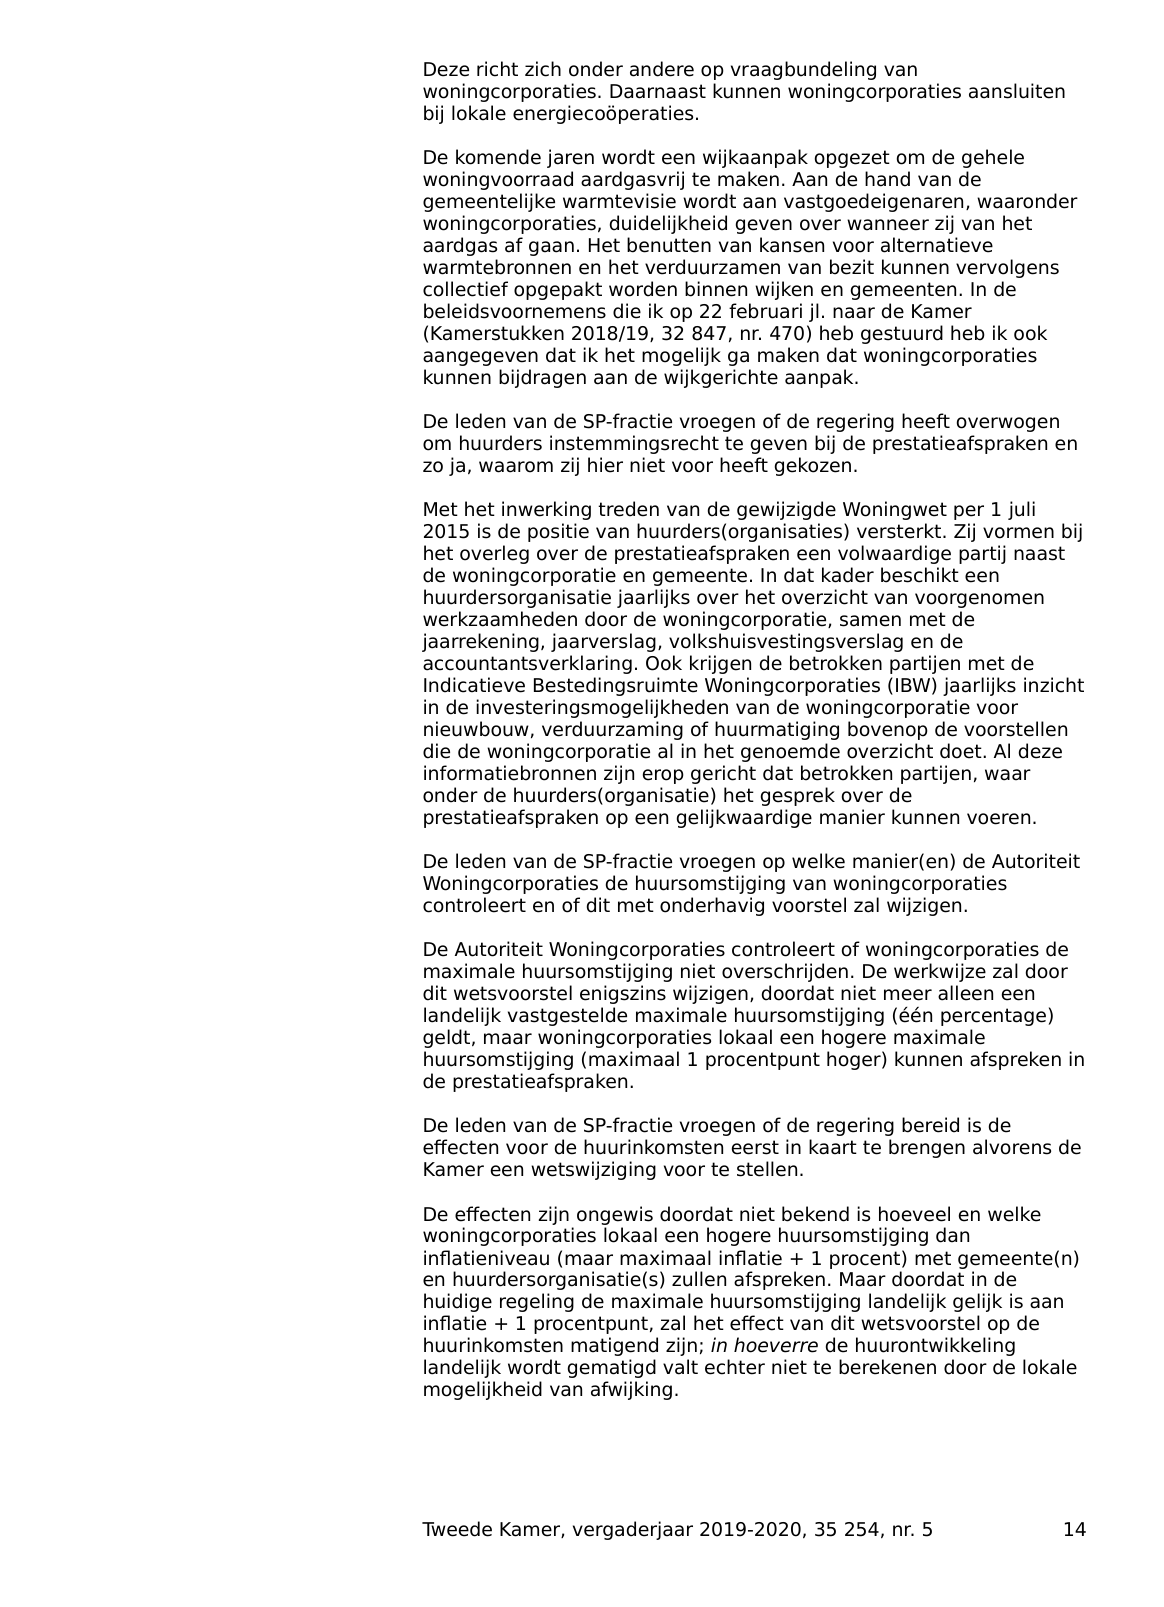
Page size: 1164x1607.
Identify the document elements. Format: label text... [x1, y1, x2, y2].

text De leden van de SP-fractie vroegen op welke manier(en) de Autoriteit Woningcorporaties de huursomstijging van woningcorporaties controleert en of dit met onderhavig voorstel zal wijzigen. [422, 851, 1087, 917]
text Deze richt zich onder andere op vraagbundeling van woningcorporaties. Daarnaast kunnen woningcorporaties aansluiten bij lokale energiecoöperaties. [422, 59, 1087, 125]
text De leden van de SP-fractie vroegen of de regering bereid is de effecten voor de huurinkomsten eerst in kaart te brengen alvorens de Kamer een wetswijziging voor te stellen. [422, 1115, 1087, 1181]
text Met het inwerking treden van de gewijzigde Woningwet per 1 juli 2015 is de positie van huurders(organisaties) versterkt. Zij vormen bij het overleg over de prestatieafspraken een volwaardige partij naast de woningcorporatie en gemeente. In dat kader beschikt een huurdersorganisatie jaarlijks over het overzicht van voorgenomen werkzaamheden door de woningcorporatie, samen met de jaarrekening, jaarverslag, volkshuisvestingsverslag en de accountantsverklaring. Ook krijgen de betrokken partijen met de Indicatieve Bestedingsruimte Woningcorporaties (IBW) jaarlijks inzicht in de investeringsmogelijkheden van de woningcorporatie voor nieuwbouw, verduurzaming of huurmatiging bovenop de voorstellen die de woningcorporatie al in het genoemde overzicht doet. Al deze informatiebronnen zijn erop gericht dat betrokken partijen, waar onder de huurders(organisatie) het gesprek over de prestatieafspraken op een gelijkwaardige manier kunnen voeren. [422, 499, 1087, 829]
text De komende jaren wordt een wijkaanpak opgezet om de gehele woningvoorraad aardgasvrij te maken. Aan de hand van de gemeentelijke warmtevisie wordt aan vastgoedeigenaren, waaronder woningcorporaties, duidelijkheid geven over wanneer zij van het aardgas af gaan. Het benutten van kansen voor alternatieve warmtebronnen en het verduurzamen van bezit kunnen vervolgens collectief opgepakt worden binnen wijken en gemeenten. In de beleidsvoornemens die ik op 22 februari jl. naar de Kamer (Kamerstukken 2018/19, 32 847, nr. 470) heb gestuurd heb ik ook aangegeven dat ik het mogelijk ga maken dat woningcorporaties kunnen bijdragen aan de wijkgerichte aanpak. [422, 147, 1087, 389]
text De effecten zijn ongewis doordat niet bekend is hoeveel en welke woningcorporaties lokaal een hogere huursomstijging dan inflatieniveau (maar maximaal inflatie + 1 procent) met gemeente(n) en huurdersorganisatie(s) zullen afspreken. Maar doordat in de huidige regeling de maximale huursomstijging landelijk gelijk is aan inflatie + 1 procentpunt, zal het effect van dit wetsvoorstel op de huurinkomsten matigend zijn; in hoeverre de huurontwikkeling landelijk wordt gematigd valt echter niet te berekenen door de lokale mogelijkheid van afwijking. [422, 1203, 1087, 1401]
text De Autoriteit Woningcorporaties controleert of woningcorporaties de maximale huursomstijging niet overschrijden. De werkwijze zal door dit wetsvoorstel enigszins wijzigen, doordat niet meer alleen een landelijk vastgestelde maximale huursomstijging (één percentage) geldt, maar woningcorporaties lokaal een hogere maximale huursomstijging (maximaal 1 procentpunt hoger) kunnen afspreken in de prestatieafspraken. [422, 939, 1087, 1093]
text De leden van de SP-fractie vroegen of de regering heeft overwogen om huurders instemmingsrecht te geven bij de prestatieafspraken en zo ja, waarom zij hier niet voor heeft gekozen. [422, 411, 1087, 477]
